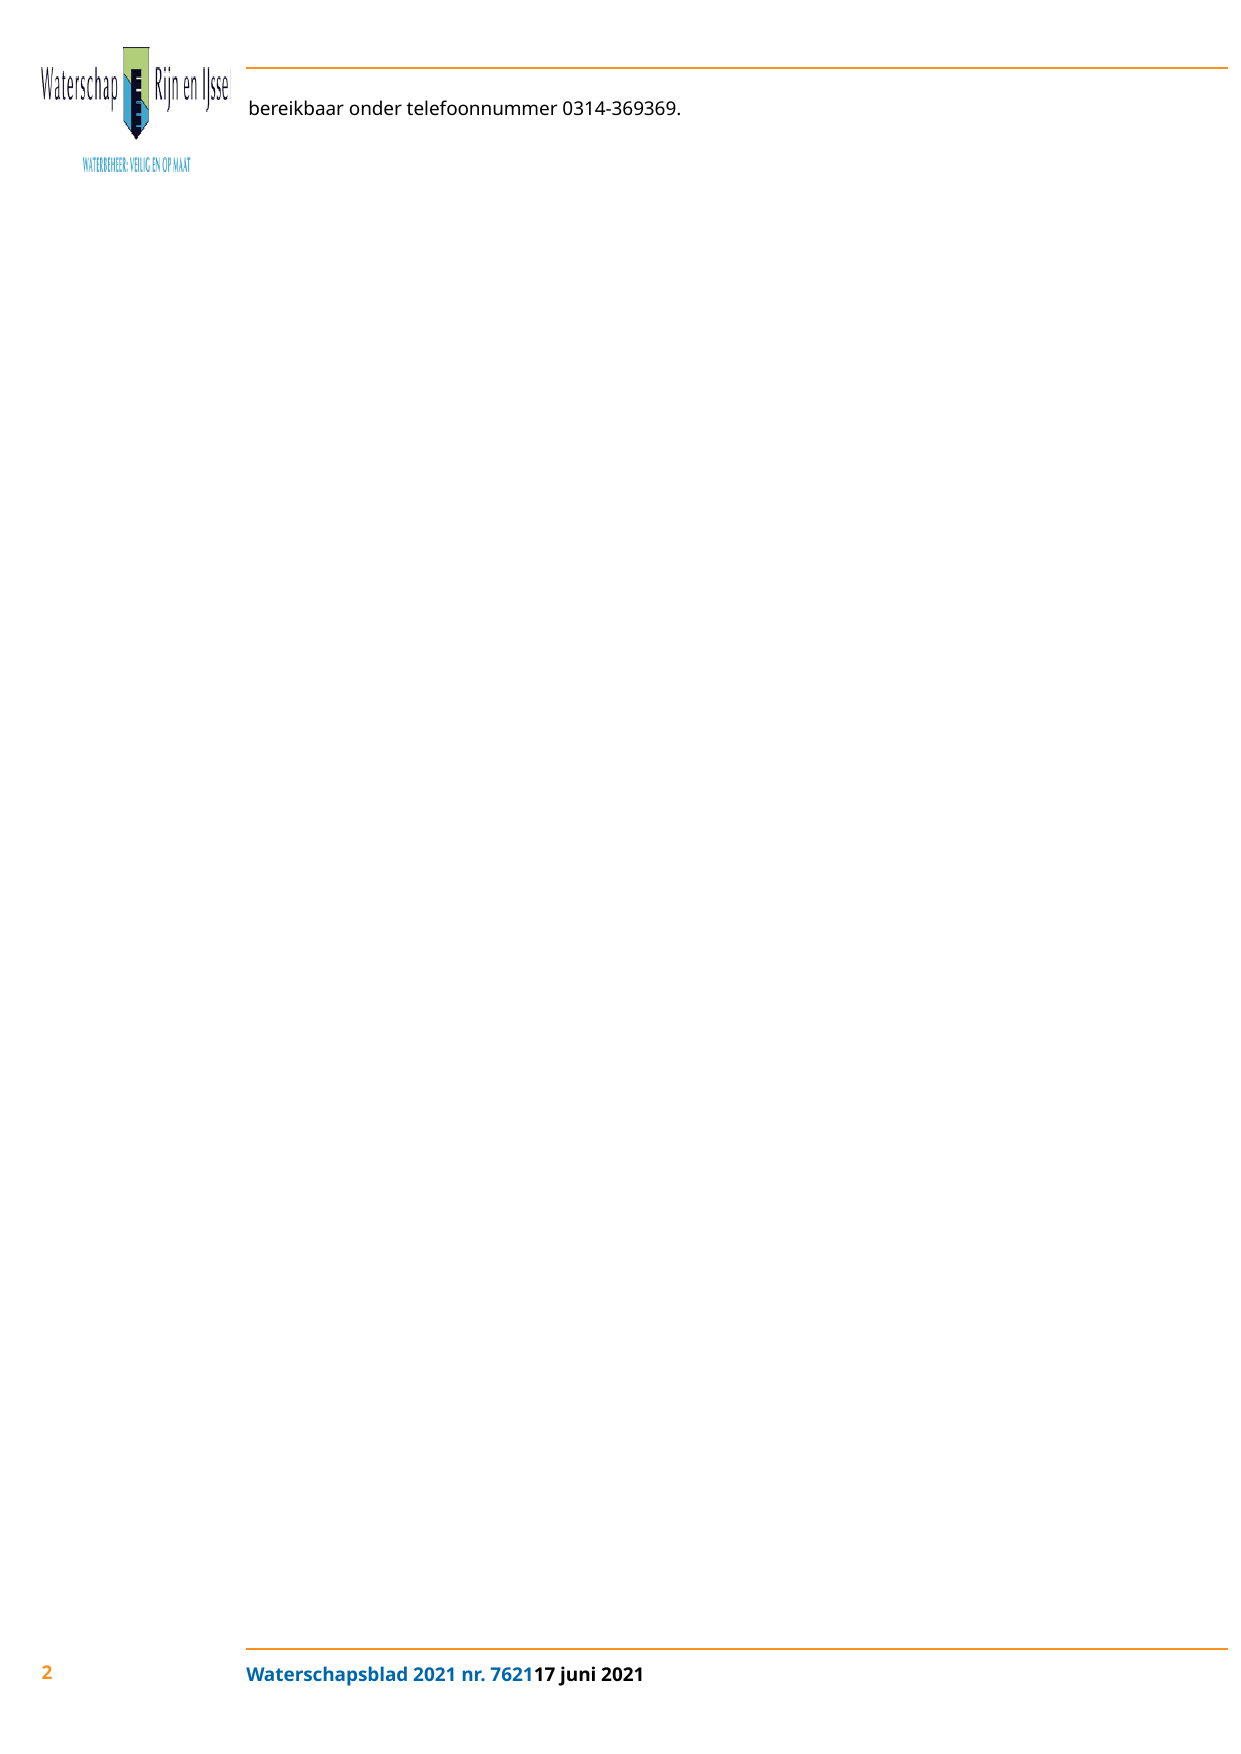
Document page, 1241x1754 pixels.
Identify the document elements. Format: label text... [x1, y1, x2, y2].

text bereikbaar onder telefoonnummer 0314-369369. [248, 95, 1152, 121]
picture [41, 47, 231, 172]
